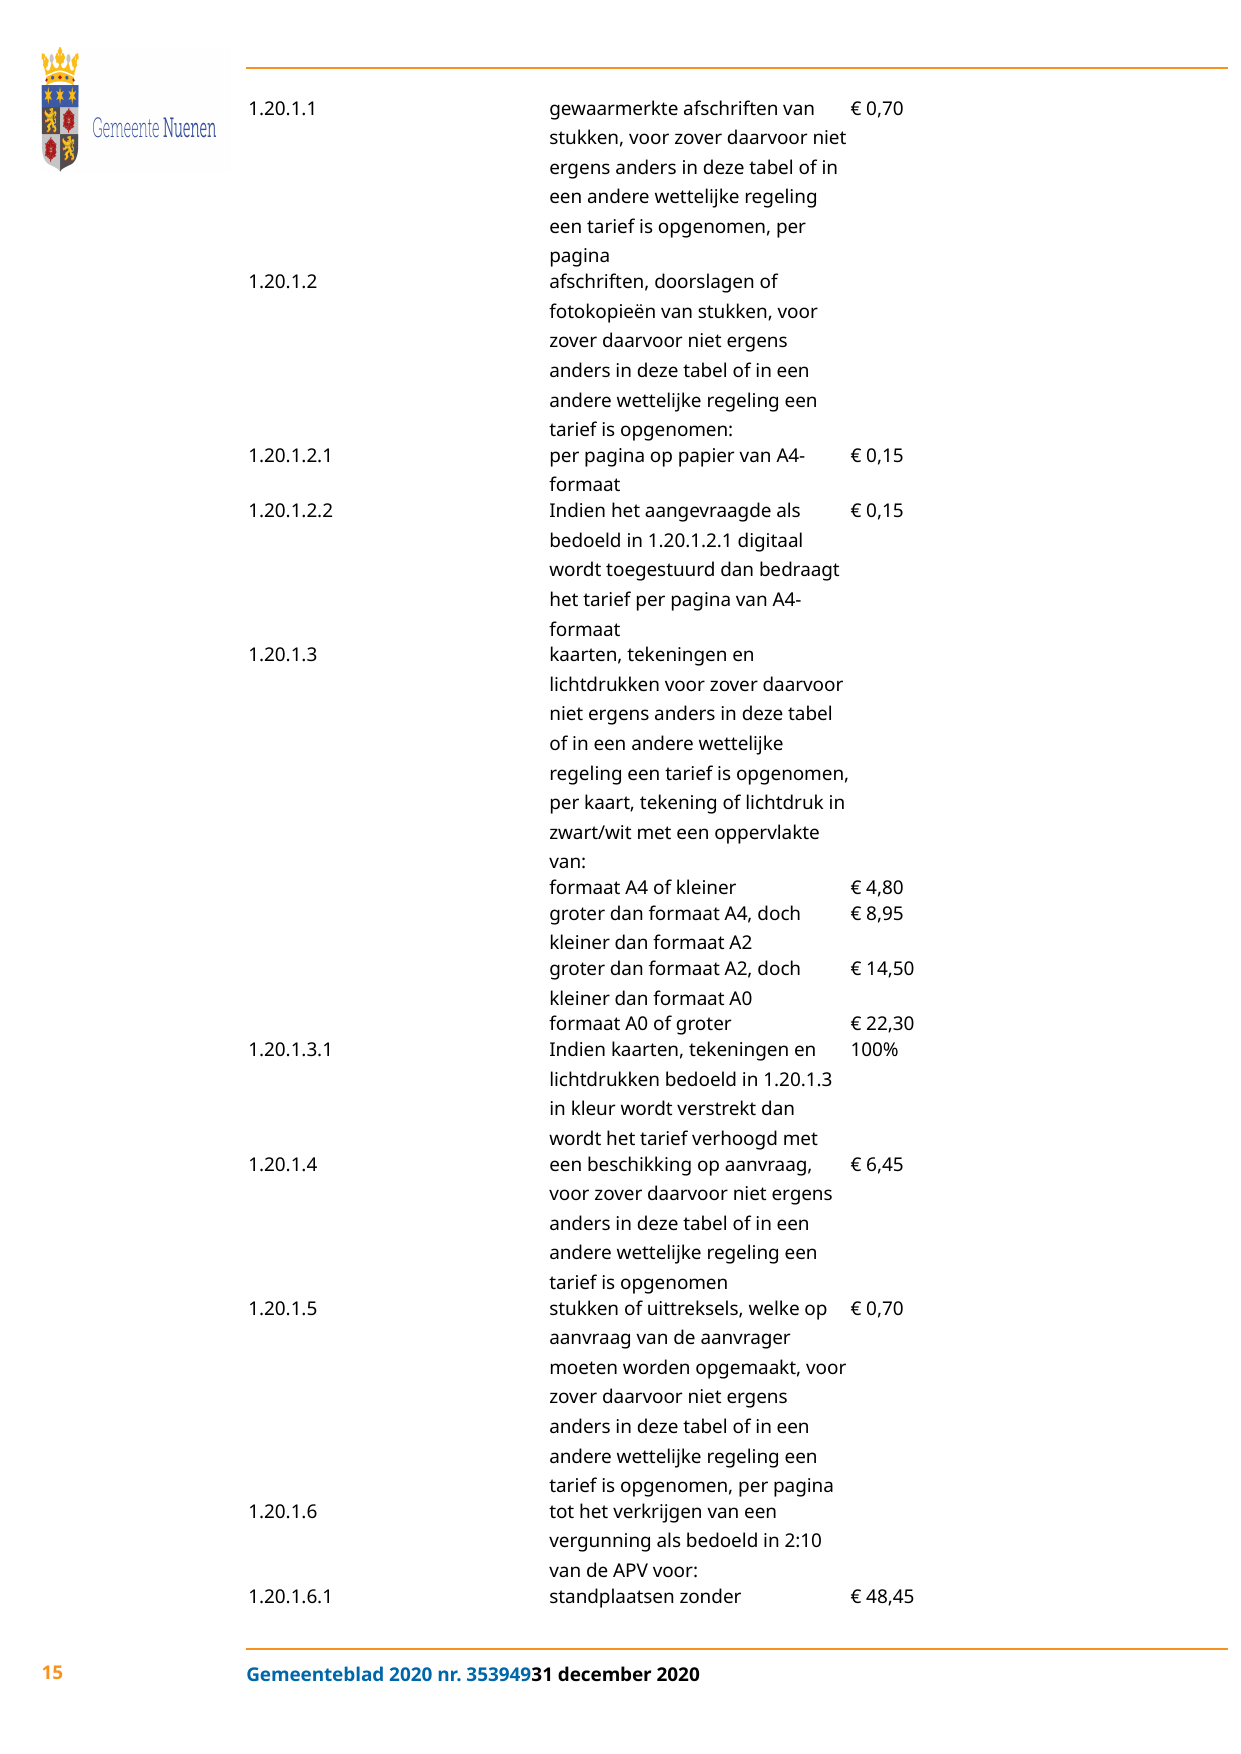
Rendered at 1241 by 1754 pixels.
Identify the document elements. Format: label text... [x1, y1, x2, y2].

table_cell [248, 955, 549, 1011]
table_cell [850, 1498, 1152, 1583]
table_cell Indien kaarten, tekeningen en lichtdrukken bedoeld in 1.20.1.3 in kleur wordt verstrekt dan wordt het tarief verhoogd met [549, 1036, 850, 1151]
table_cell 1.20.1.5 [248, 1295, 549, 1498]
table_cell € 4,80 [850, 874, 1152, 900]
table_cell 1.20.1.4 [248, 1151, 549, 1295]
table_cell € 0,70 [850, 95, 1152, 268]
table_cell [248, 900, 549, 955]
table_cell formaat A0 of groter [549, 1011, 850, 1036]
table_cell stukken of uittreksels, welke op aanvraag van de aanvrager moeten worden opgemaakt, voor zover daarvoor niet ergens anders in deze tabel of in een andere wettelijke regeling een tarief is opgenomen, per pagina [549, 1295, 850, 1498]
table_cell [850, 641, 1152, 874]
table_cell gewaarmerkte afschriften van stukken, voor zover daarvoor niet ergens anders in deze tabel of in een andere wettelijke regeling een tarief is opgenomen, per pagina [549, 95, 850, 268]
table_cell € 0,15 [850, 442, 1152, 497]
table_cell [248, 874, 549, 900]
table_cell 1.20.1.2 [248, 269, 549, 442]
table_cell 1.20.1.2.1 [248, 442, 549, 497]
picture [41, 47, 231, 172]
table_cell 100% [850, 1036, 1152, 1151]
table_cell kaarten, tekeningen en lichtdrukken voor zover daarvoor niet ergens anders in deze tabel of in een andere wettelijke regeling een tarief is opgenomen, per kaart, tekening of lichtdruk in zwart/wit met een oppervlakte van: [549, 641, 850, 874]
table_cell per pagina op papier van A4-formaat [549, 442, 850, 497]
table_cell [850, 269, 1152, 442]
table_cell € 48,45 [850, 1583, 1152, 1609]
table_cell € 0,15 [850, 498, 1152, 641]
table_cell 1.20.1.3 [248, 641, 549, 874]
table_cell groter dan formaat A2, doch kleiner dan formaat A0 [549, 955, 850, 1011]
table_cell groter dan formaat A4, doch kleiner dan formaat A2 [549, 900, 850, 955]
table_cell tot het verkrijgen van een vergunning als bedoeld in 2:10 van de APV voor: [549, 1498, 850, 1583]
table_cell Indien het aangevraagde als bedoeld in 1.20.1.2.1 digitaal wordt toegestuurd dan bedraagt het tarief per pagina van A4-formaat [549, 498, 850, 641]
table_cell € 0,70 [850, 1295, 1152, 1498]
table_cell een beschikking op aanvraag, voor zover daarvoor niet ergens anders in deze tabel of in een andere wettelijke regeling een tarief is opgenomen [549, 1151, 850, 1295]
table_cell 1.20.1.6 [248, 1498, 549, 1583]
table_cell 1.20.1.6.1 [248, 1583, 549, 1609]
table_cell € 8,95 [850, 900, 1152, 955]
table_cell 1.20.1.2.2 [248, 498, 549, 641]
table_cell standplaatsen zonder [549, 1583, 850, 1609]
table_cell 1.20.1.1 [248, 95, 549, 268]
table_cell formaat A4 of kleiner [549, 874, 850, 900]
table_cell afschriften, doorslagen of fotokopieën van stukken, voor zover daarvoor niet ergens anders in deze tabel of in een andere wettelijke regeling een tarief is opgenomen: [549, 269, 850, 442]
table_cell € 22,30 [850, 1011, 1152, 1036]
table_cell € 6,45 [850, 1151, 1152, 1295]
table_cell [248, 1011, 549, 1036]
table_cell 1.20.1.3.1 [248, 1036, 549, 1151]
table_cell € 14,50 [850, 955, 1152, 1011]
